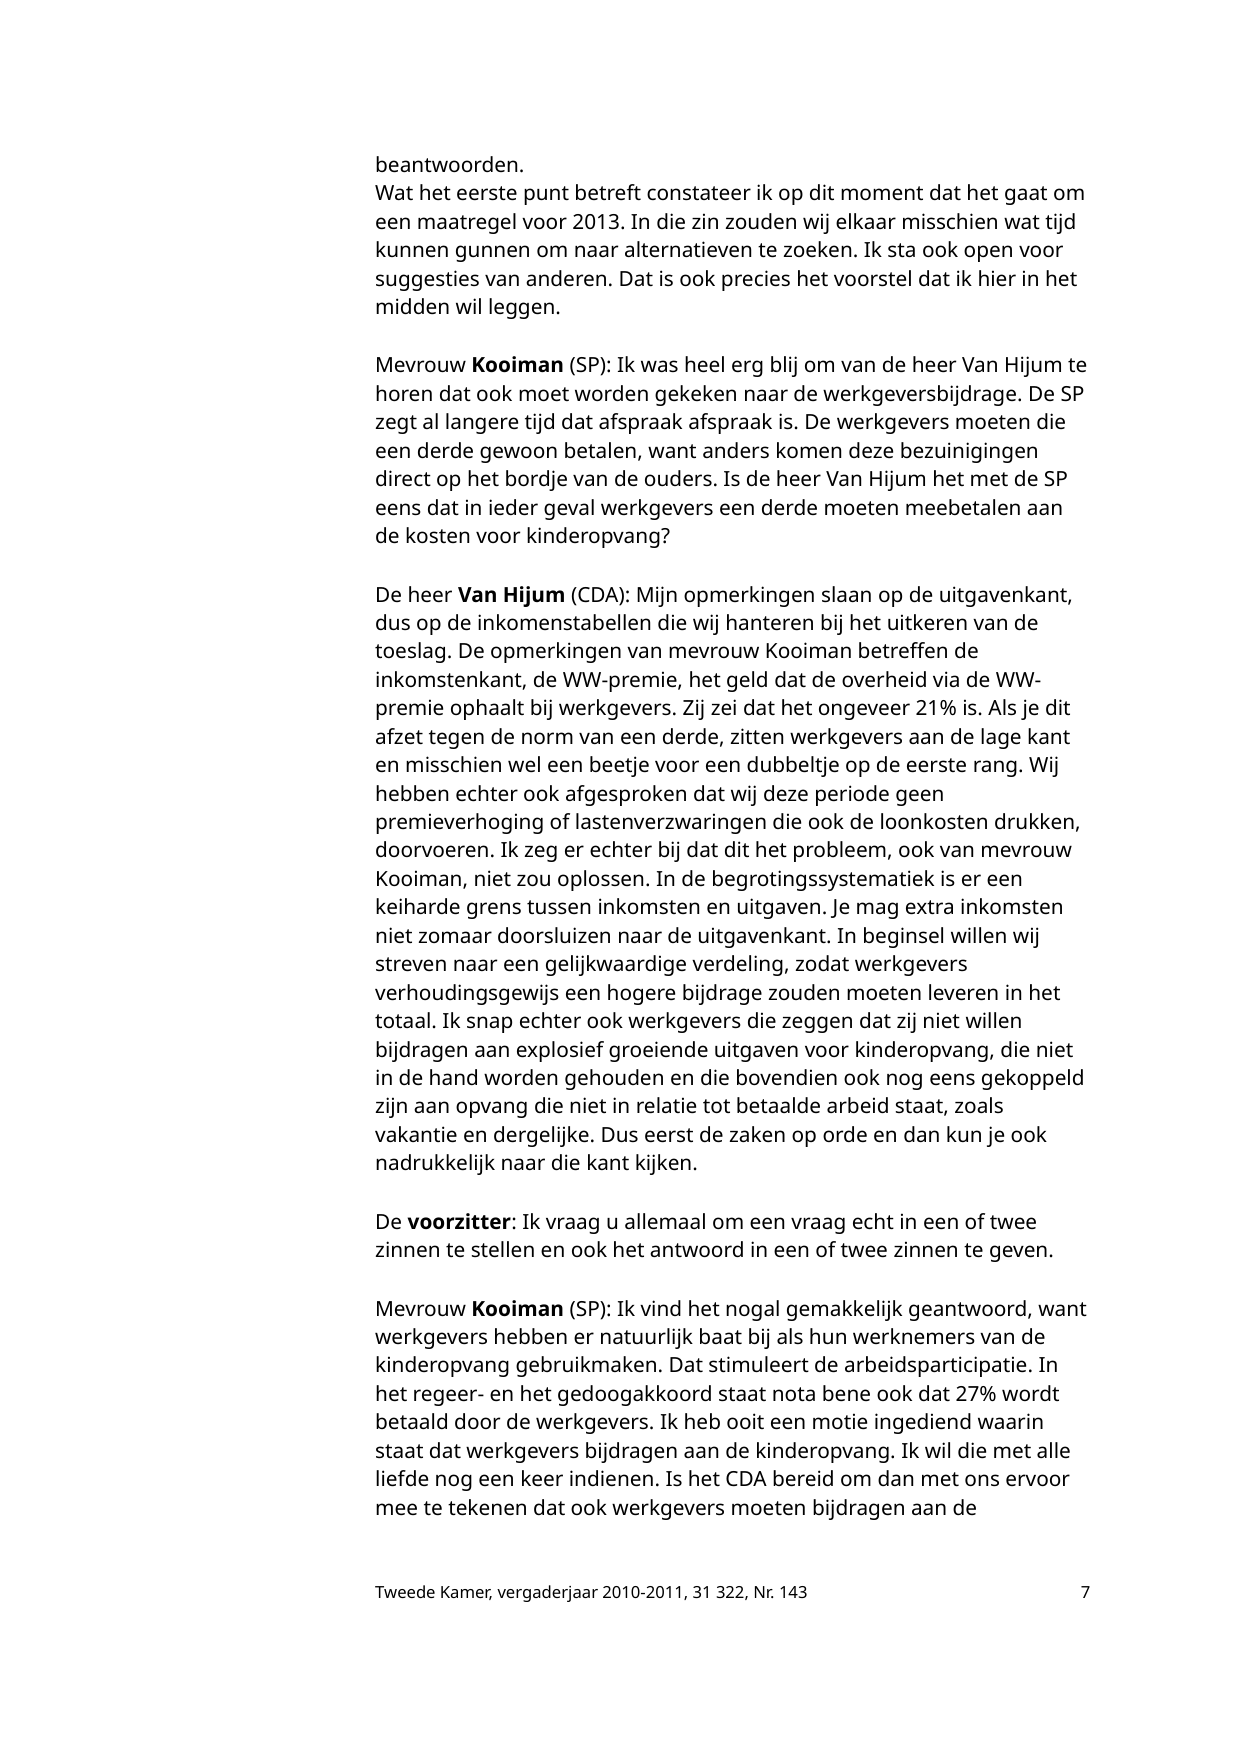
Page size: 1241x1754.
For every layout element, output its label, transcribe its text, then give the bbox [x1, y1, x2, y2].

text Mevrouw Kooiman (SP): Ik was heel erg blij om van de heer Van Hijum te horen dat ook moet worden gekeken naar de werkgeversbijdrage. De SP zegt al langere tijd dat afspraak afspraak is. De werkgevers moeten die een derde gewoon betalen, want anders komen deze bezuinigingen direct op het bordje van de ouders. Is de heer Van Hijum het met de SP eens dat in ieder geval werkgevers een derde moeten meebetalen aan de kosten voor kinderopvang? [375, 351, 1090, 550]
text De voorzitter: Ik vraag u allemaal om een vraag echt in een of twee zinnen te stellen en ook het antwoord in een of twee zinnen te geven. [375, 1207, 1090, 1264]
text beantwoorden. [375, 150, 1090, 178]
text Mevrouw Kooiman (SP): Ik vind het nogal gemakkelijk geantwoord, want werkgevers hebben er natuurlijk baat bij als hun werknemers van de kinderopvang gebruikmaken. Dat stimuleert de arbeidsparticipatie. In het regeer- en het gedoogakkoord staat nota bene ook dat 27% wordt betaald door de werkgevers. Ik heb ooit een motie ingediend waarin staat dat werkgevers bijdragen aan de kinderopvang. Ik wil die met alle liefde nog een keer indienen. Is het CDA bereid om dan met ons ervoor mee te tekenen dat ook werkgevers moeten bijdragen aan de [375, 1294, 1090, 1521]
text De heer Van Hijum (CDA): Mijn opmerkingen slaan op de uitgavenkant, dus op de inkomenstabellen die wij hanteren bij het uitkeren van de toeslag. De opmerkingen van mevrouw Kooiman betreffen de inkomstenkant, de WW-premie, het geld dat de overheid via de WW-premie ophaalt bij werkgevers. Zij zei dat het ongeveer 21% is. Als je dit afzet tegen de norm van een derde, zitten werkgevers aan de lage kant en misschien wel een beetje voor een dubbeltje op de eerste rang. Wij hebben echter ook afgesproken dat wij deze periode geen premieverhoging of lastenverzwaringen die ook de loonkosten drukken, doorvoeren. Ik zeg er echter bij dat dit het probleem, ook van mevrouw Kooiman, niet zou oplossen. In de begrotingssystematiek is er een keiharde grens tussen inkomsten en uitgaven. Je mag extra inkomsten niet zomaar doorsluizen naar de uitgavenkant. In beginsel willen wij streven naar een gelijkwaardige verdeling, zodat werkgevers verhoudingsgewijs een hogere bijdrage zouden moeten leveren in het totaal. Ik snap echter ook werkgevers die zeggen dat zij niet willen bijdragen aan explosief groeiende uitgaven voor kinderopvang, die niet in de hand worden gehouden en die bovendien ook nog eens gekoppeld zijn aan opvang die niet in relatie tot betaalde arbeid staat, zoals vakantie en dergelijke. Dus eerst de zaken op orde en dan kun je ook nadrukkelijk naar die kant kijken. [375, 580, 1090, 1177]
text Wat het eerste punt betreft constateer ik op dit moment dat het gaat om een maatregel voor 2013. In die zin zouden wij elkaar misschien wat tijd kunnen gunnen om naar alternatieven te zoeken. Ik sta ook open voor suggesties van anderen. Dat is ook precies het voorstel dat ik hier in het midden wil leggen. [375, 178, 1090, 321]
